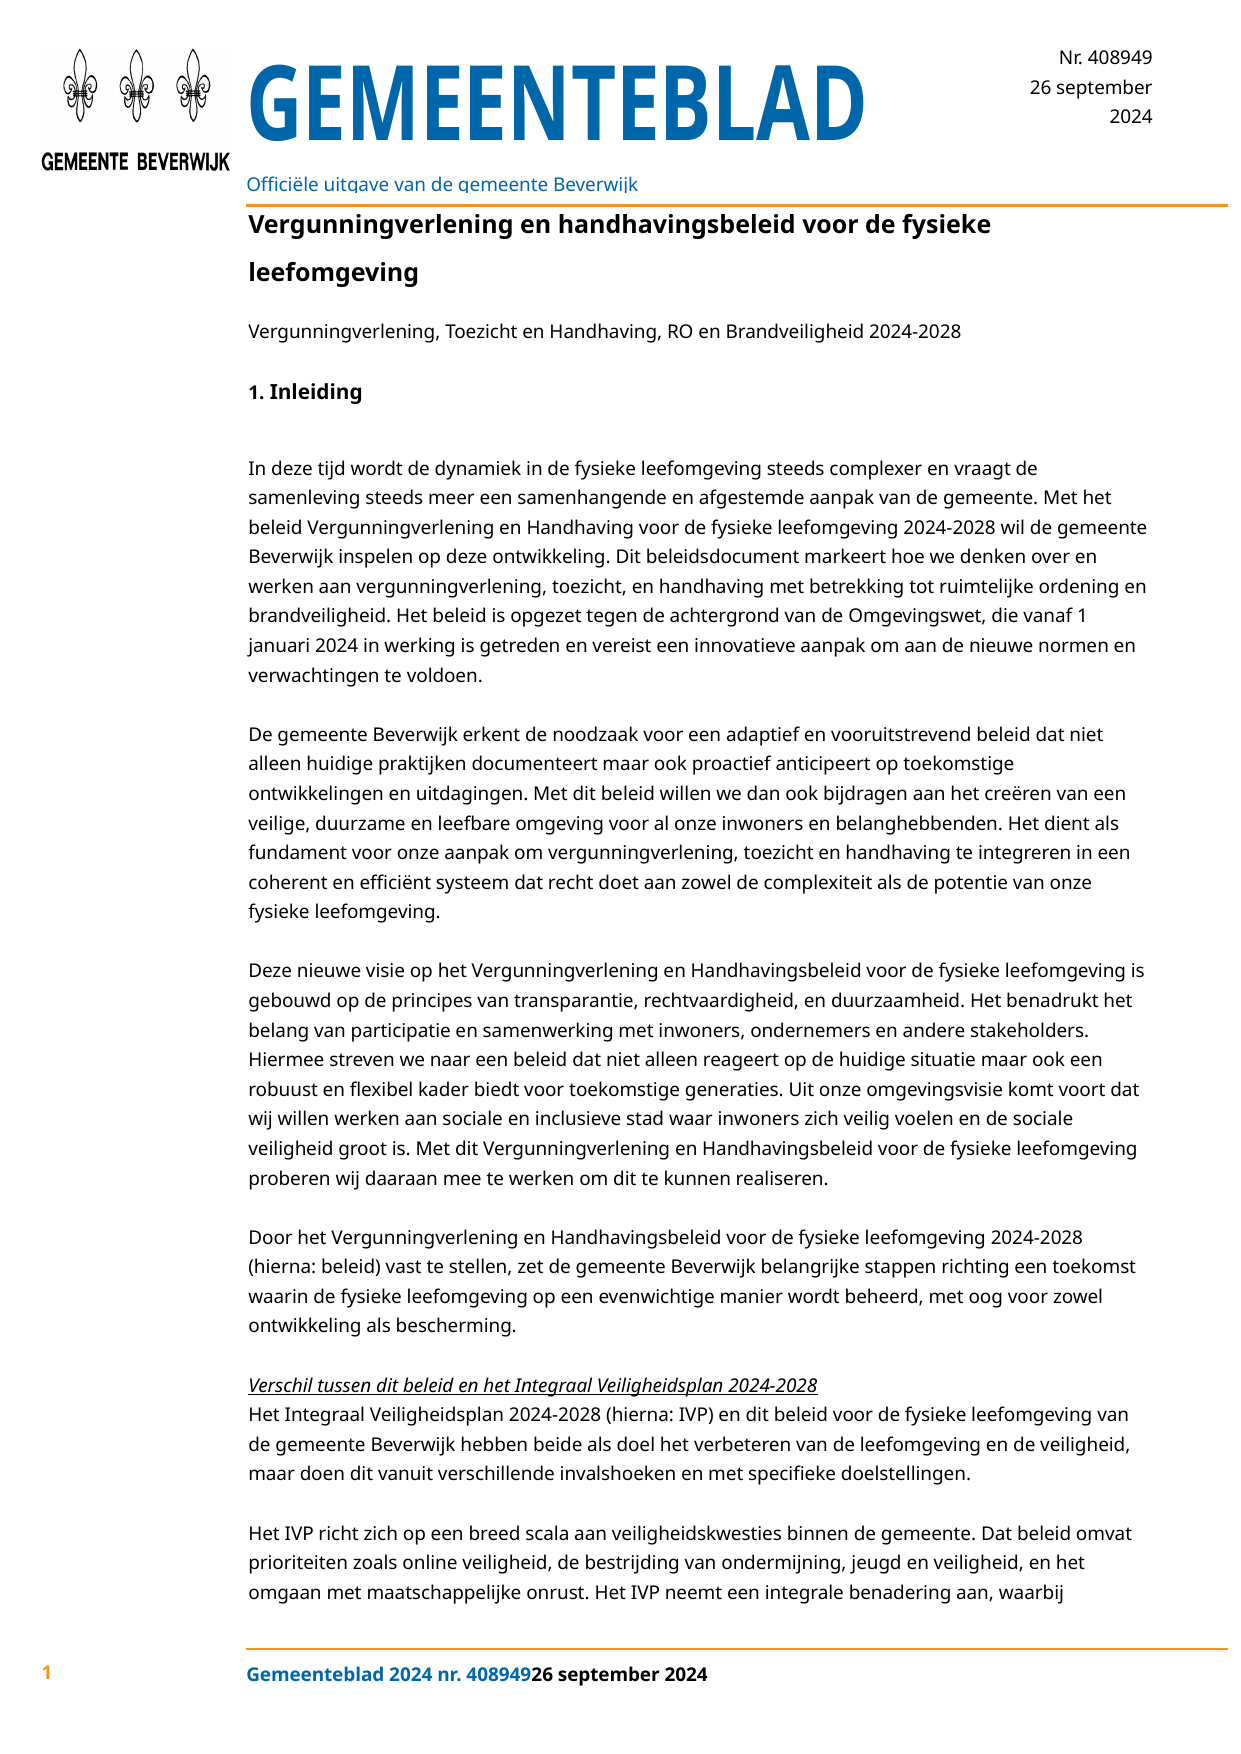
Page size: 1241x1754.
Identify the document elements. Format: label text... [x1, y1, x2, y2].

text Verschil tussen dit beleid en het Integraal Veiligheidsplan 2024-2028 [248, 1372, 1152, 1398]
text Het Integraal Veiligheidsplan 2024-2028 (hierna: IVP) en dit beleid voor de fysieke leefomgeving van de gemeente Beverwijk hebben beide als doel het verbeteren van de leefomgeving en de veiligheid, maar doen dit vanuit verschillende invalshoeken en met specifieke doelstellingen. [248, 1401, 1152, 1486]
text 1. Inleiding [248, 377, 1152, 406]
text Vergunningverlening en handhavingsbeleid voor de fysieke leefomgeving [248, 207, 1152, 288]
text In deze tijd wordt de dynamiek in de fysieke leefomgeving steeds complexer en vraagt de samenleving steeds meer een samenhangende en afgestemde aanpak van de gemeente. Met het beleid Vergunningverlening en Handhaving voor de fysieke leefomgeving 2024-2028 wil de gemeente Beverwijk inspelen op deze ontwikkeling. Dit beleidsdocument markeert hoe we denken over en werken aan vergunningverlening, toezicht, en handhaving met betrekking tot ruimtelijke ordening en brandveiligheid. Het beleid is opgezet tegen de achtergrond van de Omgevingswet, die vanaf 1 januari 2024 in werking is getreden en vereist een innovatieve aanpak om aan de nieuwe normen en verwachtingen te voldoen. [248, 455, 1152, 688]
text Vergunningverlening, Toezicht en Handhaving, RO en Brandveiligheid 2024-2028 [248, 318, 1152, 344]
text Door het Vergunningverlening en Handhavingsbeleid voor de fysieke leefomgeving 2024-2028 (hierna: beleid) vast te stellen, zet de gemeente Beverwijk belangrijke stappen richting een toekomst waarin de fysieke leefomgeving op een evenwichtige manier wordt beheerd, met oog voor zowel ontwikkeling als bescherming. [248, 1224, 1152, 1338]
text De gemeente Beverwijk erkent de noodzaak voor een adaptief en vooruitstrevend beleid dat niet alleen huidige praktijken documenteert maar ook proactief anticipeert op toekomstige ontwikkelingen en uitdagingen. Met dit beleid willen we dan ook bijdragen aan het creëren van een veilige, duurzame en leefbare omgeving voor al onze inwoners en belanghebbenden. Het dient als fundament voor onze aanpak om vergunningverlening, toezicht en handhaving te integreren in een coherent en efficiënt systeem dat recht doet aan zowel de complexiteit als de potentie van onze fysieke leefomgeving. [248, 721, 1152, 924]
text Het IVP richt zich op een breed scala aan veiligheidskwesties binnen de gemeente. Dat beleid omvat prioriteiten zoals online veiligheid, de bestrijding van ondermijning, jeugd en veiligheid, en het omgaan met maatschappelijke onrust. Het IVP neemt een integrale benadering aan, waarbij [248, 1520, 1152, 1605]
text Deze nieuwe visie op het Vergunningverlening en Handhavingsbeleid voor de fysieke leefomgeving is gebouwd op de principes van transparantie, rechtvaardigheid, en duurzaamheid. Het benadrukt het belang van participatie en samenwerking met inwoners, ondernemers en andere stakeholders. Hiermee streven we naar een beleid dat niet alleen reageert op de huidige situatie maar ook een robuust en flexibel kader biedt voor toekomstige generaties. Uit onze omgevingsvisie komt voort dat wij willen werken aan sociale en inclusieve stad waar inwoners zich veilig voelen en de sociale veiligheid groot is. Met dit Vergunningverlening en Handhavingsbeleid voor de fysieke leefomgeving proberen wij daaraan mee te werken om dit te kunnen realiseren. [248, 958, 1152, 1191]
picture [41, 47, 231, 172]
